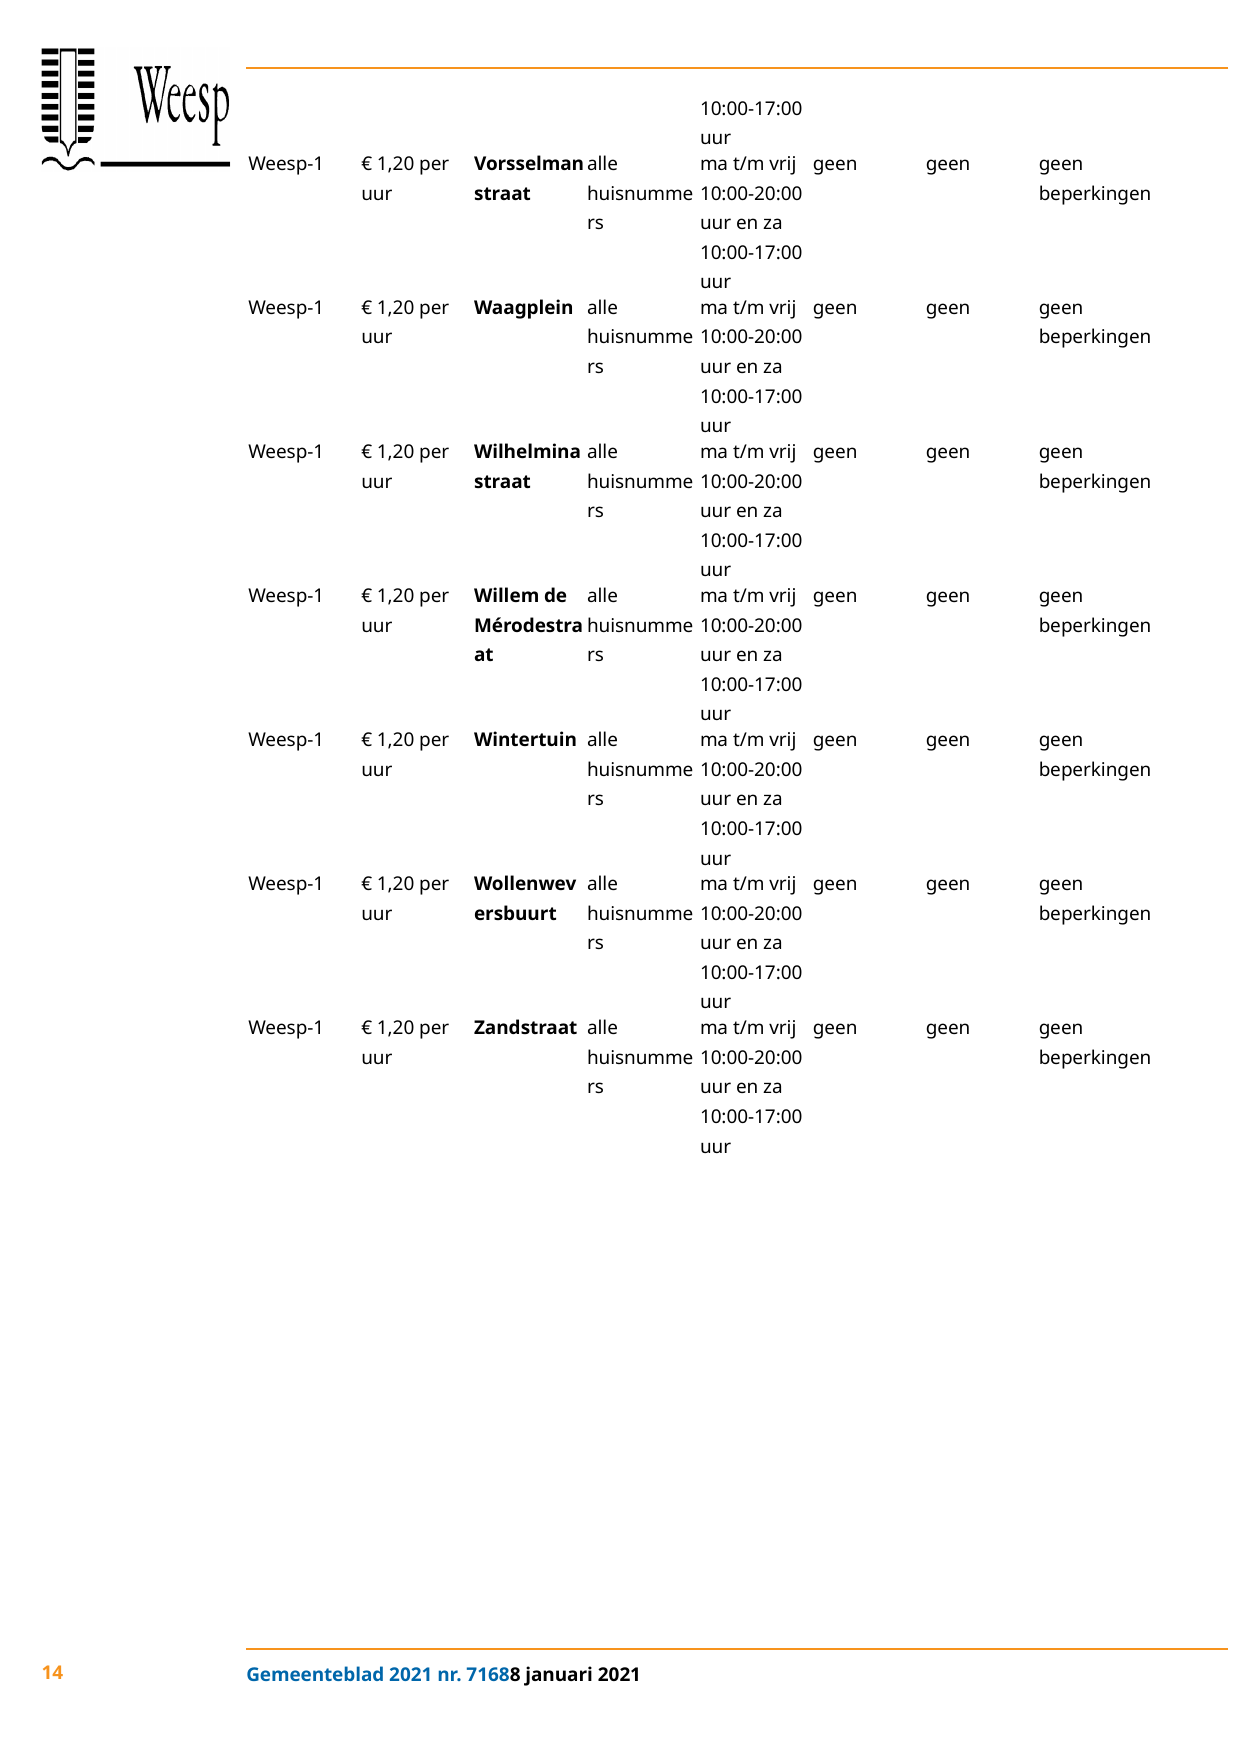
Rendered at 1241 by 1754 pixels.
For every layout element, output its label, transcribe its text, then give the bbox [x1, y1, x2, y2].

table_cell Zandstraat [474, 1015, 587, 1158]
table_cell geen [926, 438, 1038, 582]
table_cell ma t/m vrij 10:00-20:00 uur en za 10:00-17:00 uur [700, 870, 813, 1014]
table_cell geen [813, 582, 926, 726]
table_cell ma t/m vrij 10:00-20:00 uur en za 10:00-17:00 uur [700, 726, 813, 870]
table_cell geen [813, 294, 926, 438]
table_cell geen beperkingen [1039, 150, 1152, 294]
table_cell alle huisnummers [587, 150, 700, 294]
table_cell geen [813, 870, 926, 1014]
table_cell geen [926, 150, 1038, 294]
table_cell geen [813, 726, 926, 870]
table_cell ma t/m vrij 10:00-20:00 uur en za 10:00-17:00 uur [700, 582, 813, 726]
table_cell € 1,20 per uur [361, 1015, 474, 1158]
table_cell geen beperkingen [1039, 1015, 1152, 1158]
table_cell Wollenweversbuurt [474, 870, 587, 1014]
table_cell geen beperkingen [1039, 726, 1152, 870]
table_cell 10:00-17:00 uur [700, 95, 813, 150]
table_cell alle huisnummers [587, 438, 700, 582]
table_cell geen [926, 294, 1038, 438]
table_cell € 1,20 per uur [361, 582, 474, 726]
table_cell Weesp-1 [248, 1015, 361, 1158]
table_cell € 1,20 per uur [361, 150, 474, 294]
table_cell geen [926, 582, 1038, 726]
table_cell Willem de Mérodestraat [474, 582, 587, 726]
table_cell € 1,20 per uur [361, 294, 474, 438]
table_cell alle huisnummers [587, 870, 700, 1014]
table_cell geen [813, 1015, 926, 1158]
table_cell geen [926, 1015, 1038, 1158]
table_cell geen beperkingen [1039, 870, 1152, 1014]
table_cell geen [813, 150, 926, 294]
table_cell geen beperkingen [1039, 438, 1152, 582]
table_cell alle huisnummers [587, 726, 700, 870]
table_cell Weesp-1 [248, 870, 361, 1014]
picture [41, 47, 231, 172]
table_cell Wintertuin [474, 726, 587, 870]
table_cell Vorsselmanstraat [474, 150, 587, 294]
table_cell € 1,20 per uur [361, 726, 474, 870]
table_cell geen beperkingen [1039, 294, 1152, 438]
table_cell Wilhelminastraat [474, 438, 587, 582]
table_cell geen [813, 438, 926, 582]
table_cell Weesp-1 [248, 150, 361, 294]
table_cell alle huisnummers [587, 582, 700, 726]
table_cell ma t/m vrij 10:00-20:00 uur en za 10:00-17:00 uur [700, 150, 813, 294]
table_cell [361, 95, 474, 150]
table_cell [926, 95, 1038, 150]
table_cell ma t/m vrij 10:00-20:00 uur en za 10:00-17:00 uur [700, 1015, 813, 1158]
table_cell geen [926, 726, 1038, 870]
table_cell geen beperkingen [1039, 582, 1152, 726]
table_cell geen [926, 870, 1038, 1014]
table_cell alle huisnummers [587, 294, 700, 438]
table_cell ma t/m vrij 10:00-20:00 uur en za 10:00-17:00 uur [700, 438, 813, 582]
table_cell € 1,20 per uur [361, 438, 474, 582]
table_cell [587, 95, 700, 150]
table_cell ma t/m vrij 10:00-20:00 uur en za 10:00-17:00 uur [700, 294, 813, 438]
table_cell Waagplein [474, 294, 587, 438]
table_cell Weesp-1 [248, 294, 361, 438]
table_cell Weesp-1 [248, 582, 361, 726]
table_cell alle huisnummers [587, 1015, 700, 1158]
table_cell Weesp-1 [248, 726, 361, 870]
table_cell Weesp-1 [248, 438, 361, 582]
table_cell [474, 95, 587, 150]
table_cell [813, 95, 926, 150]
table_cell € 1,20 per uur [361, 870, 474, 1014]
table_cell [248, 95, 361, 150]
table_cell [1039, 95, 1152, 150]
